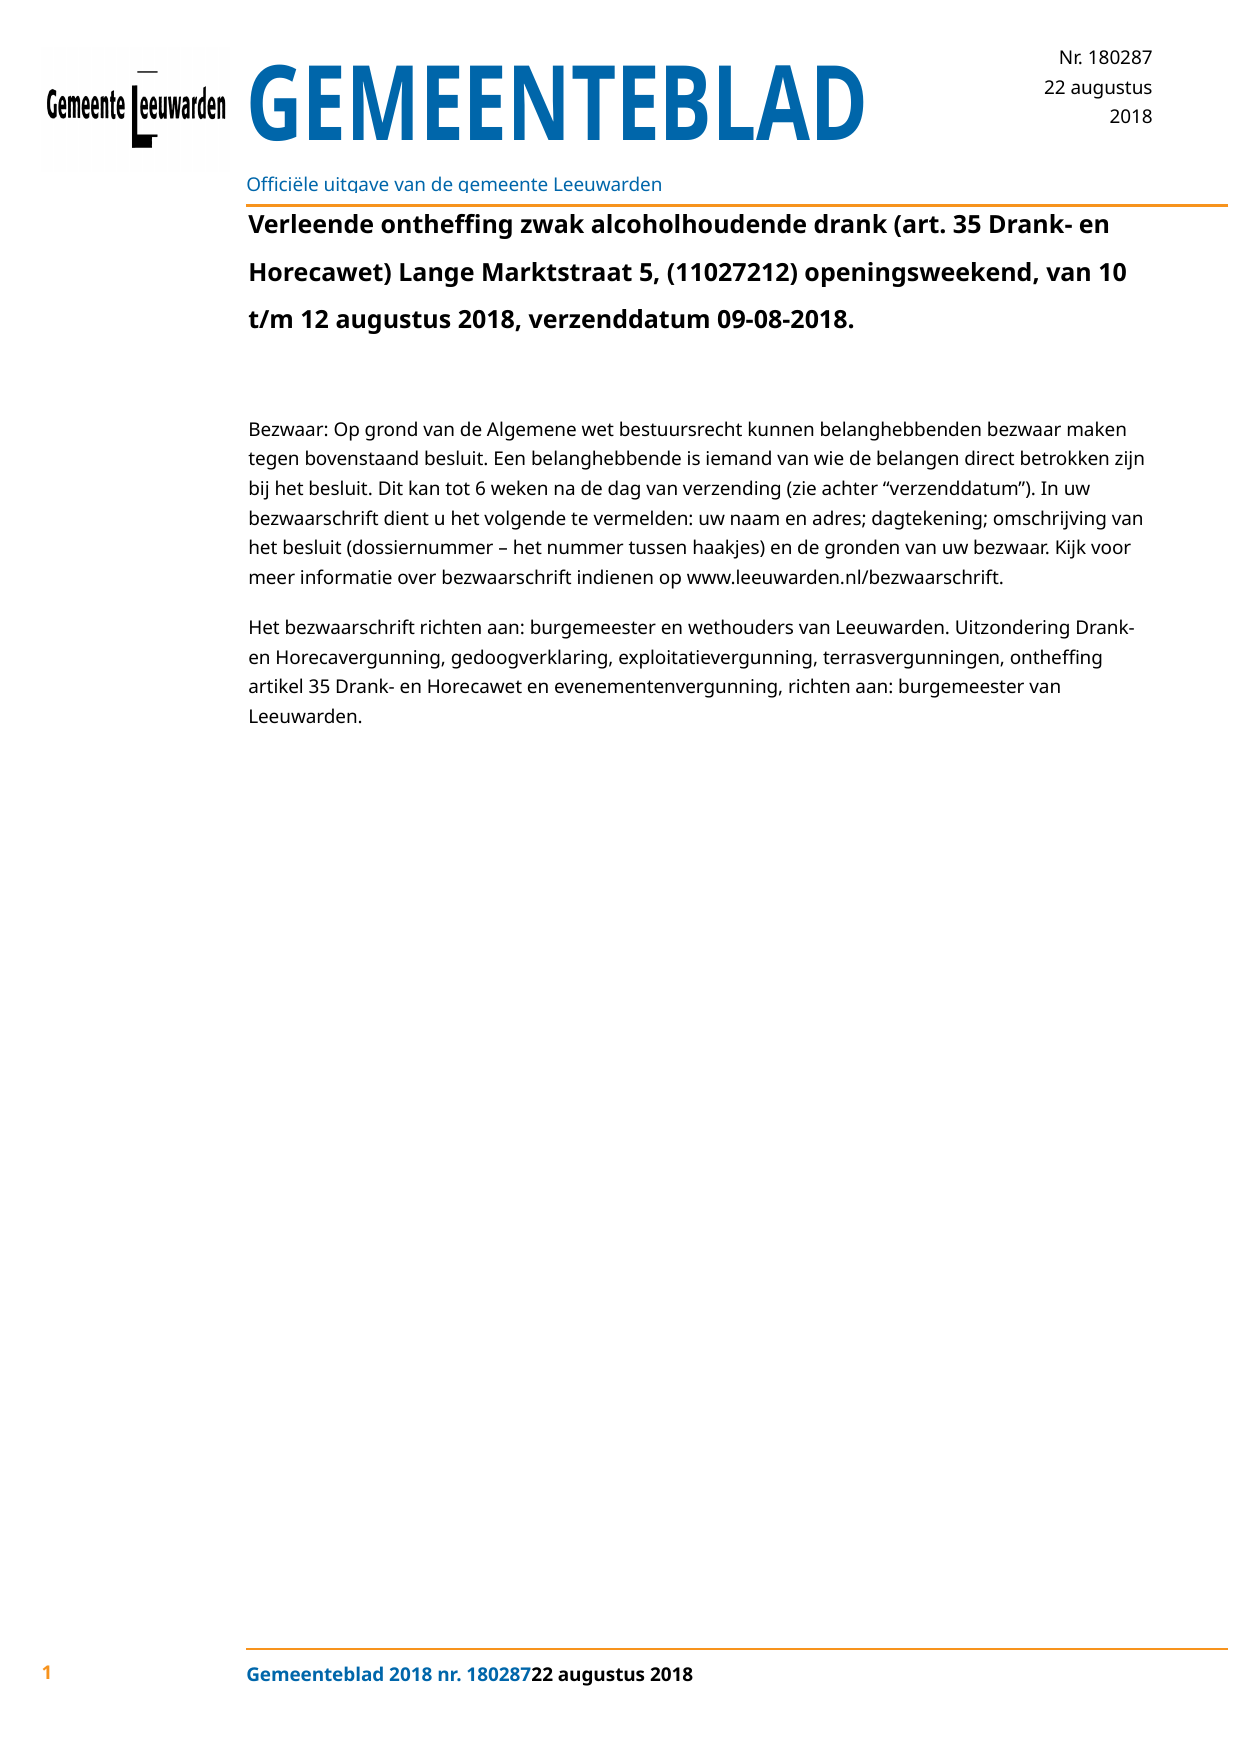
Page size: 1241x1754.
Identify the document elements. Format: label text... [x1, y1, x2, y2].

picture [41, 47, 231, 172]
text Verleende ontheffing zwak alcoholhoudende drank (art. 35 Drank- en Horecawet) Lange Marktstraat 5, (11027212) openingsweekend, van 10 t/m 12 augustus 2018, verzenddatum 09-08-2018. [248, 207, 1152, 336]
text Het bezwaarschrift richten aan: burgemeester en wethouders van Leeuwarden. Uitzondering Drank- en Horecavergunning, gedoogverklaring, exploitatievergunning, terrasvergunningen, ontheffing artikel 35 Drank- en Horecawet en evenementenvergunning, richten aan: burgemeester van Leeuwarden. [248, 614, 1152, 729]
text Bezwaar: Op grond van de Algemene wet bestuursrecht kunnen belanghebbenden bezwaar maken tegen bovenstaand besluit. Een belanghebbende is iemand van wie de belangen direct betrokken zijn bij het besluit. Dit kan tot 6 weken na de dag van verzending (zie achter “verzenddatum”). In uw bezwaarschrift dient u het volgende te vermelden: uw naam en adres; dagtekening; omschrijving van het besluit (dossiernummer – het nummer tussen haakjes) en de gronden van uw bezwaar. Kijk voor meer informatie over bezwaarschrift indienen op www.leeuwarden.nl/bezwaarschrift. [248, 416, 1152, 589]
